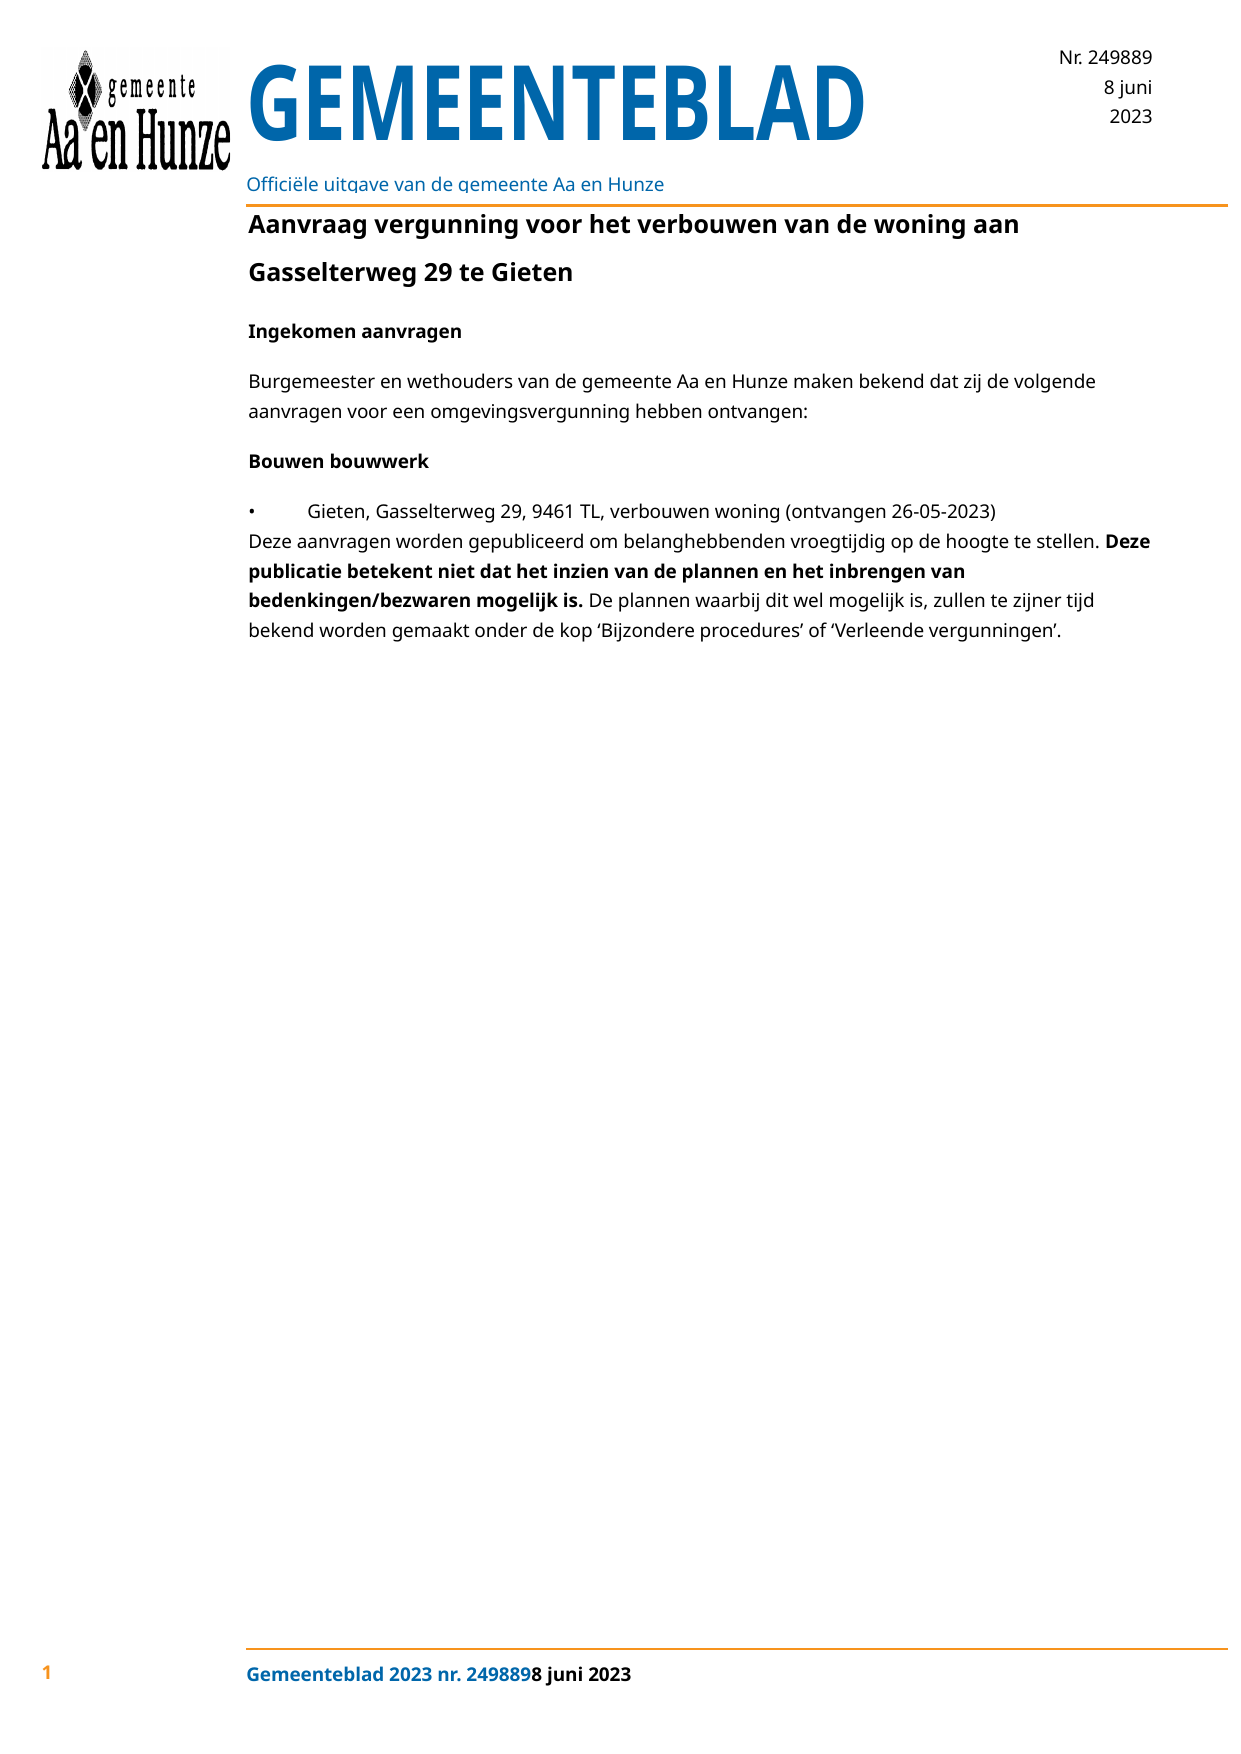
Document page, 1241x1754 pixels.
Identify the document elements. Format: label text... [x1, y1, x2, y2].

text Deze aanvragen worden gepubliceerd om belanghebbenden vroegtijdig op de hoogte te stellen. Deze publicatie betekent niet dat het inzien van de plannen en het inbrengen van bedenkingen/bezwaren mogelijk is. De plannen waarbij dit wel mogelijk is, zullen te zijner tijd bekend worden gemaakt onder de kop ‘Bijzondere procedures’ of ‘Verleende vergunningen’. [248, 528, 1152, 643]
text Burgemeester en wethouders van de gemeente Aa en Hunze maken bekend dat zij de volgende aanvragen voor een omgevingsvergunning hebben ontvangen: [248, 368, 1152, 424]
picture [41, 47, 231, 172]
list Gieten, Gasselterweg 29, 9461 TL, verbouwen woning (ontvangen 26-05-2023) [248, 499, 1152, 524]
text Bouwen bouwwerk [248, 448, 1152, 474]
text Aanvraag vergunning voor het verbouwen van de woning aan Gasselterweg 29 te Gieten [248, 207, 1152, 288]
text Ingekomen aanvragen [248, 318, 1152, 344]
